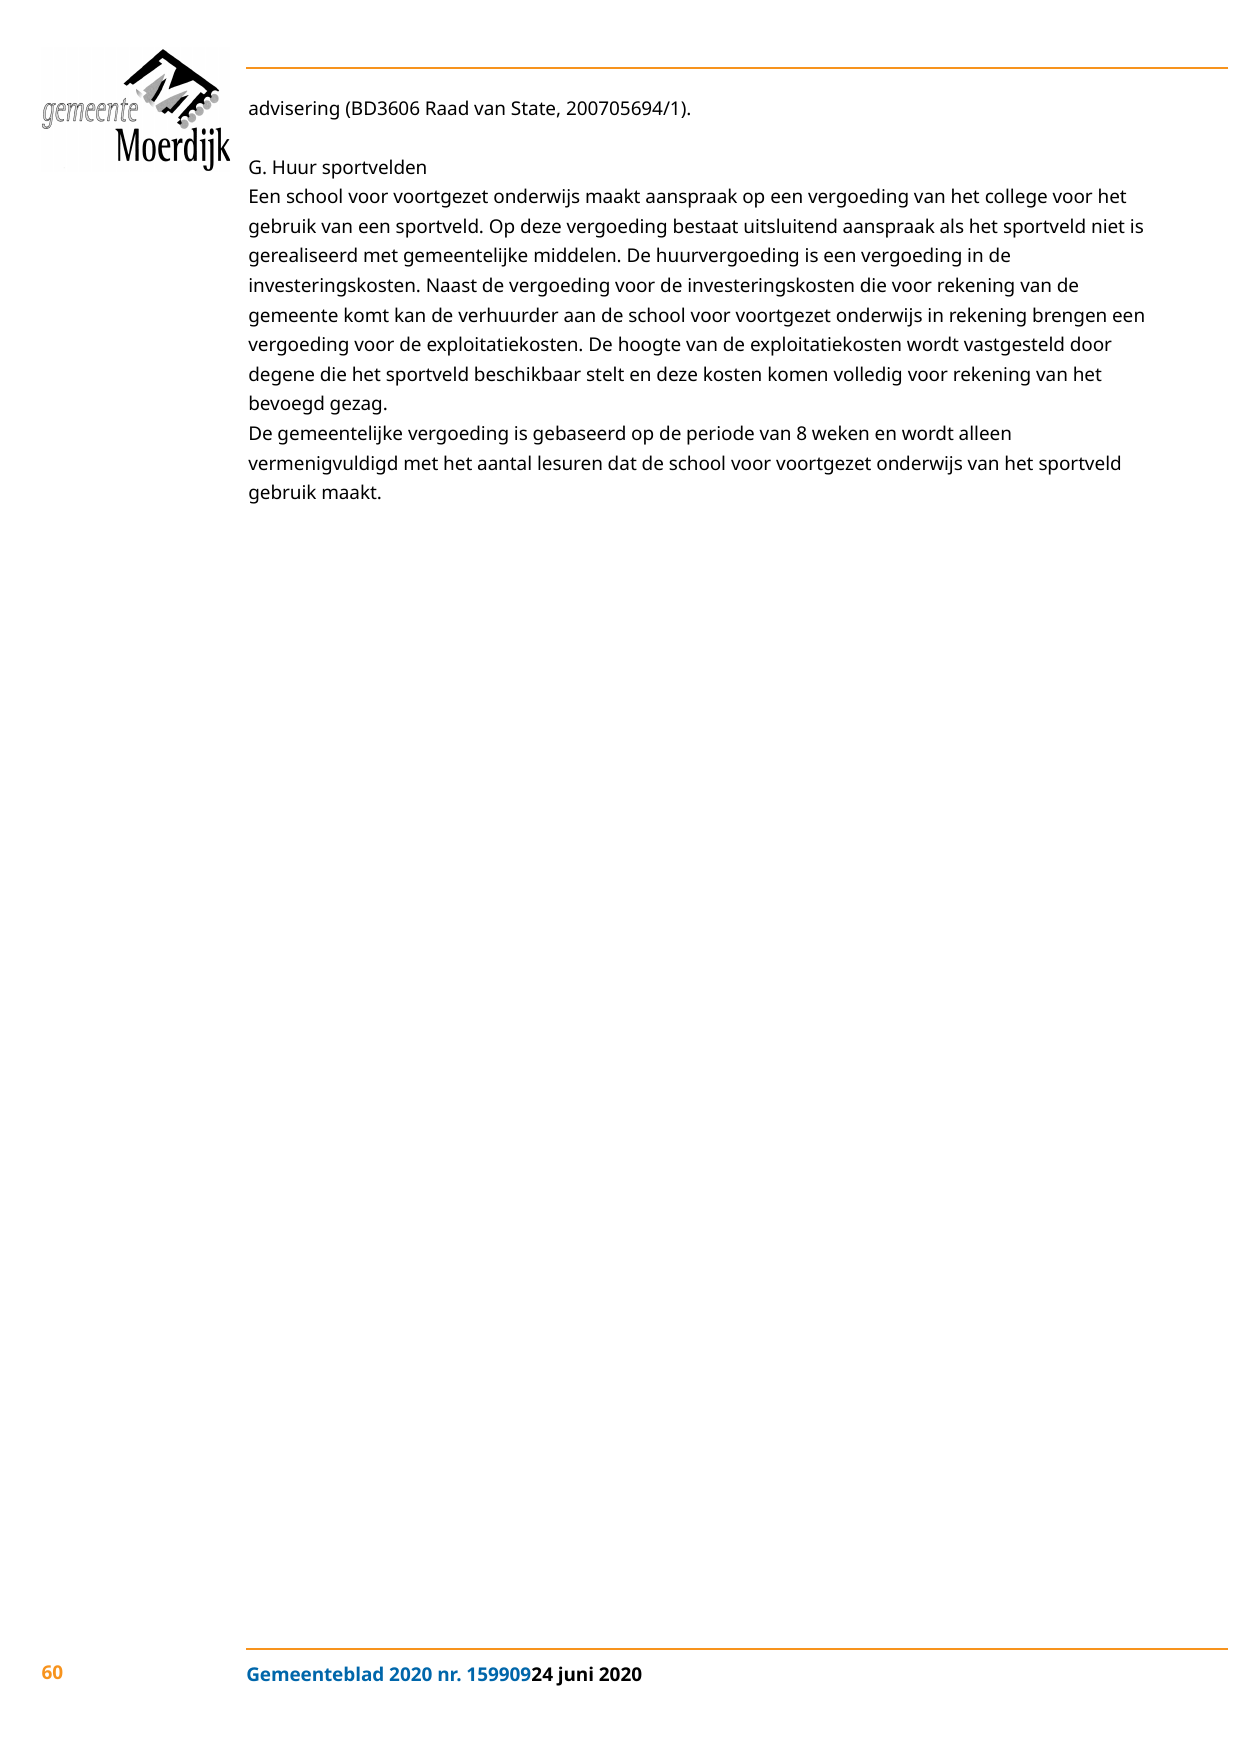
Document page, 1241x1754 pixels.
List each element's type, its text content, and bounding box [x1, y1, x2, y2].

text advisering (BD3606 Raad van State, 200705694/1). [248, 95, 1152, 121]
text Een school voor voortgezet onderwijs maakt aanspraak op een vergoeding van het college voor het gebruik van een sportveld. Op deze vergoeding bestaat uitsluitend aanspraak als het sportveld niet is gerealiseerd met gemeentelijke middelen. De huurvergoeding is een vergoeding in de investeringskosten. Naast de vergoeding voor de investeringskosten die voor rekening van de gemeente komt kan de verhuurder aan de school voor voortgezet onderwijs in rekening brengen een vergoeding voor de exploitatiekosten. De hoogte van de exploitatiekosten wordt vastgesteld door degene die het sportveld beschikbaar stelt en deze kosten komen volledig voor rekening van het bevoegd gezag. [248, 183, 1152, 416]
text G. Huur sportvelden [248, 154, 1152, 180]
text De gemeentelijke vergoeding is gebaseerd op de periode van 8 weken en wordt alleen vermenigvuldigd met het aantal lesuren dat de school voor voortgezet onderwijs van het sportveld gebruik maakt. [248, 420, 1152, 505]
picture [41, 47, 231, 172]
